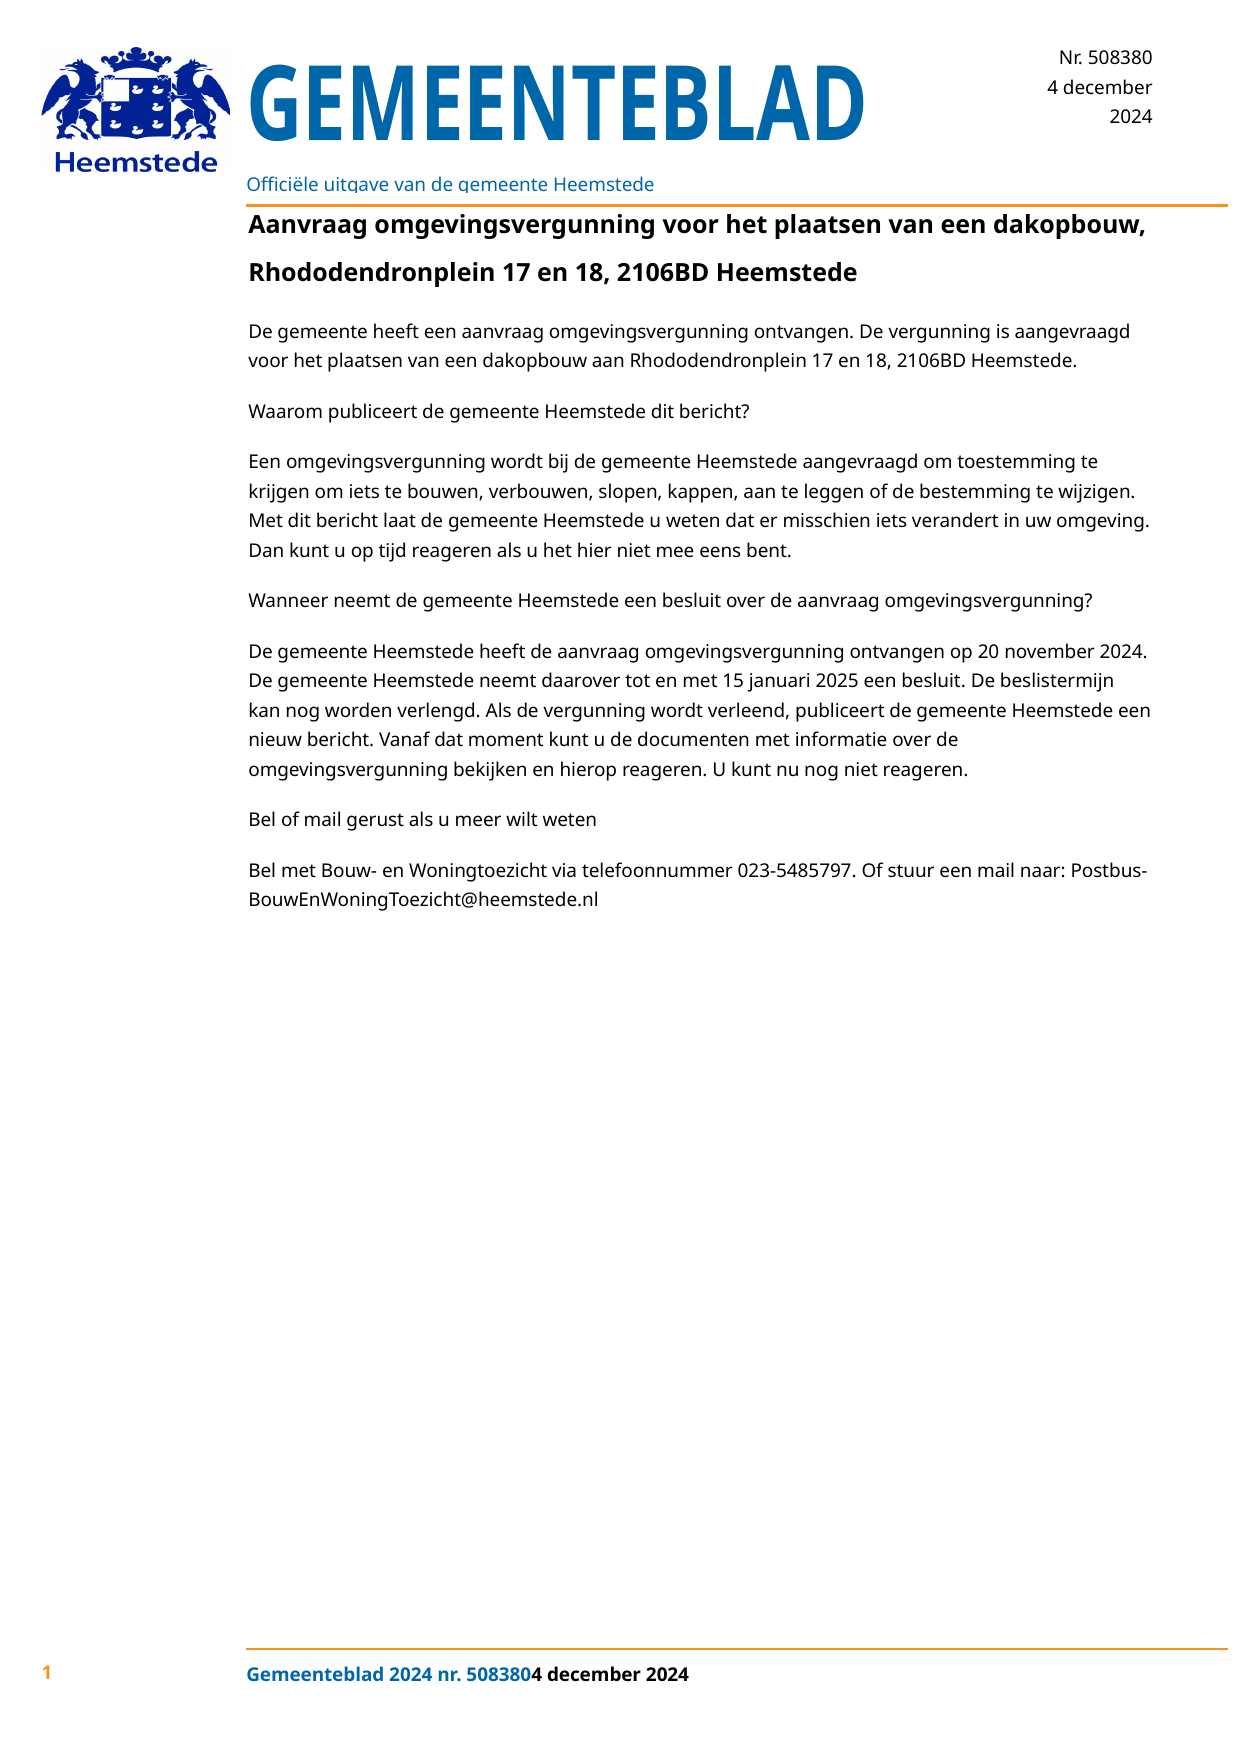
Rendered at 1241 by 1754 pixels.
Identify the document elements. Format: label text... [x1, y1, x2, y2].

text Bel of mail gerust als u meer wilt weten [248, 807, 1152, 832]
picture [41, 47, 231, 172]
text Een omgevingsvergunning wordt bij de gemeente Heemstede aangevraagd om toestemming te krijgen om iets te bouwen, verbouwen, slopen, kappen, aan te leggen of de bestemming te wijzigen. Met dit bericht laat de gemeente Heemstede u weten dat er misschien iets verandert in uw omgeving. Dan kunt u op tijd reageren als u het hier niet mee eens bent. [248, 448, 1152, 563]
text Bel met Bouw- en Woningtoezicht via telefoonnummer 023-5485797. Of stuur een mail naar: Postbus-BouwEnWoningToezicht@heemstede.nl [248, 857, 1152, 912]
text De gemeente Heemstede heeft de aanvraag omgevingsvergunning ontvangen op 20 november 2024. De gemeente Heemstede neemt daarover tot en met 15 januari 2025 een besluit. De beslistermijn kan nog worden verlengd. Als de vergunning wordt verleend, publiceert de gemeente Heemstede een nieuw bericht. Vanaf dat moment kunt u de documenten met informatie over de omgevingsvergunning bekijken en hierop reageren. U kunt nu nog niet reageren. [248, 638, 1152, 782]
text Waarom publiceert de gemeente Heemstede dit bericht? [248, 398, 1152, 424]
text De gemeente heeft een aanvraag omgevingsvergunning ontvangen. De vergunning is aangevraagd voor het plaatsen van een dakopbouw aan Rhododendronplein 17 en 18, 2106BD Heemstede. [248, 318, 1152, 373]
text Aanvraag omgevingsvergunning voor het plaatsen van een dakopbouw, Rhododendronplein 17 en 18, 2106BD Heemstede [248, 207, 1152, 288]
text Wanneer neemt de gemeente Heemstede een besluit over de aanvraag omgevingsvergunning? [248, 587, 1152, 613]
